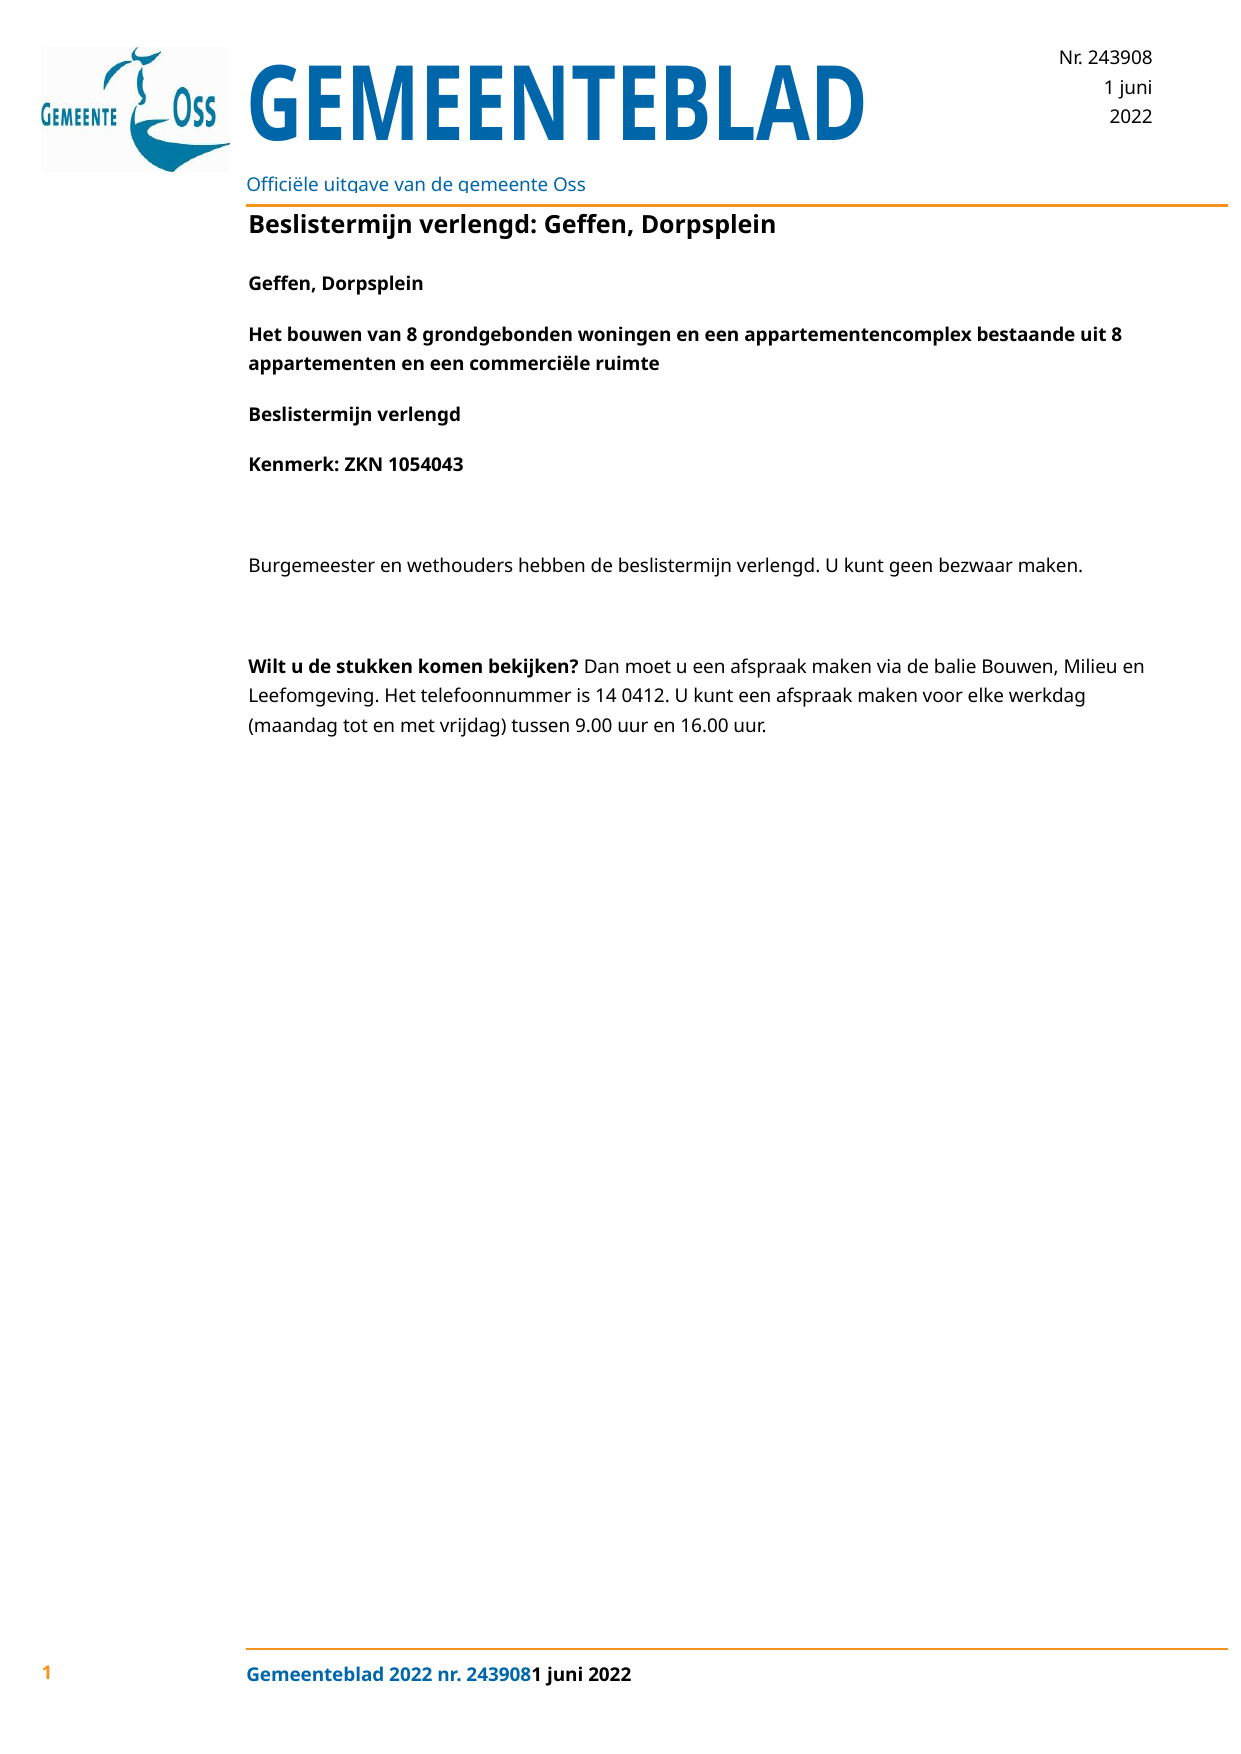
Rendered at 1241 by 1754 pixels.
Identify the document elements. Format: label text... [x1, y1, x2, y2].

text Kenmerk: ZKN 1054043 [248, 451, 1152, 477]
text Beslistermijn verlengd: Geffen, Dorpsplein [248, 207, 1152, 241]
picture [41, 47, 231, 172]
text Burgemeester en wethouders hebben de beslistermijn verlengd. U kunt geen bezwaar maken. [248, 552, 1152, 578]
text Beslistermijn verlengd [248, 401, 1152, 426]
text Geffen, Dorpsplein [248, 270, 1152, 296]
text Wilt u de stukken komen bekijken? Dan moet u een afspraak maken via de balie Bouwen, Milieu en Leefomgeving. Het telefoonnummer is 14 0412. U kunt een afspraak maken voor elke werkdag (maandag tot en met vrijdag) tussen 9.00 uur en 16.00 uur. [248, 653, 1152, 738]
text Het bouwen van 8 grondgebonden woningen en een appartementencomplex bestaande uit 8 appartementen en een commerciële ruimte [248, 321, 1152, 376]
